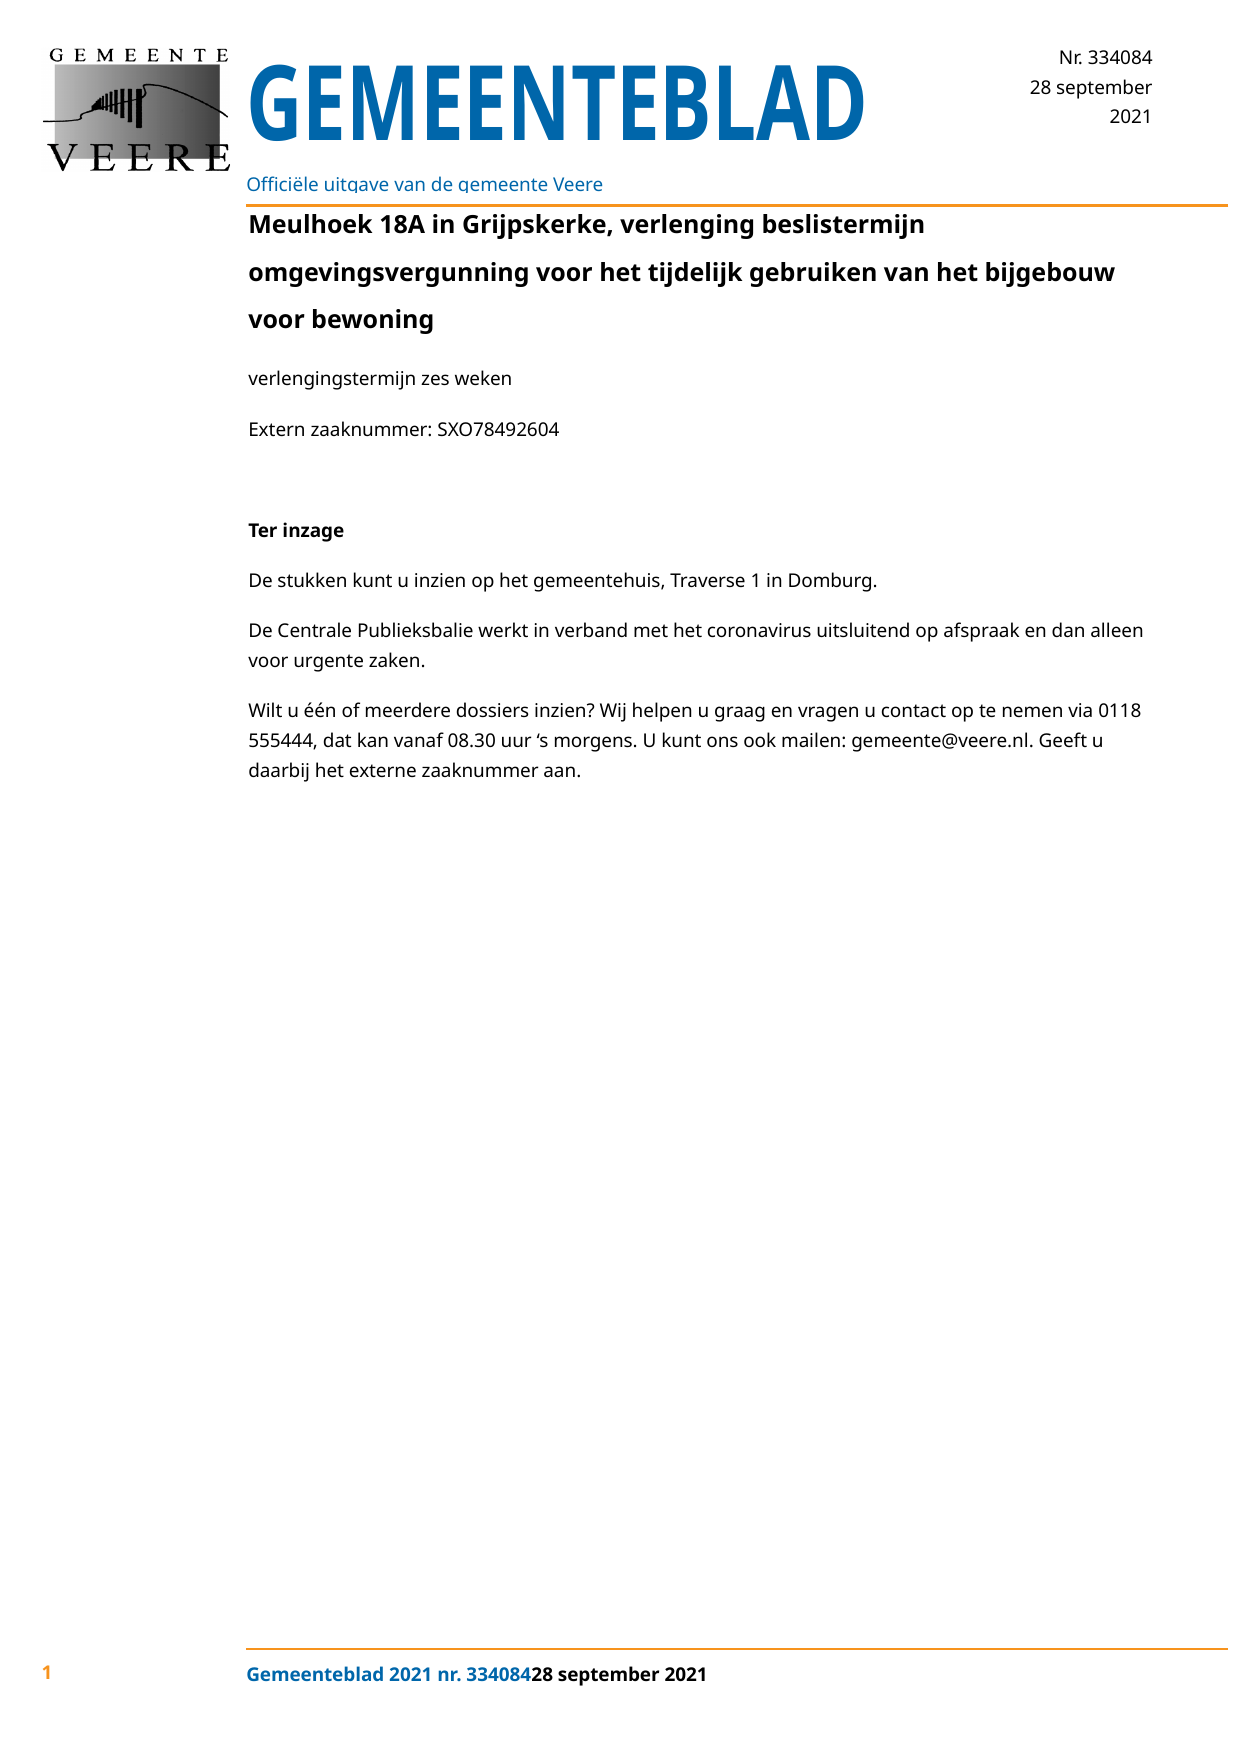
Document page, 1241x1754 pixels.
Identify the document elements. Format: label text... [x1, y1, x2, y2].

text Meulhoek 18A in Grijpskerke, verlenging beslistermijn omgevingsvergunning voor het tijdelijk gebruiken van het bijgebouw voor bewoning [248, 207, 1152, 336]
text verlengingstermijn zes weken [248, 366, 1152, 391]
text Extern zaaknummer: SXO78492604 [248, 416, 1152, 442]
text De Centrale Publieksbalie werkt in verband met het coronavirus uitsluitend op afspraak en dan alleen voor urgente zaken. [248, 618, 1152, 673]
text Ter inzage [248, 517, 1152, 542]
text De stukken kunt u inzien op het gemeentehuis, Traverse 1 in Domburg. [248, 567, 1152, 593]
text Wilt u één of meerdere dossiers inzien? Wij helpen u graag en vragen u contact op te nemen via 0118 555444, dat kan vanaf 08.30 uur ‘s morgens. U kunt ons ook mailen: gemeente@veere.nl. Geeft u daarbij het externe zaaknummer aan. [248, 698, 1152, 782]
picture [41, 47, 231, 172]
